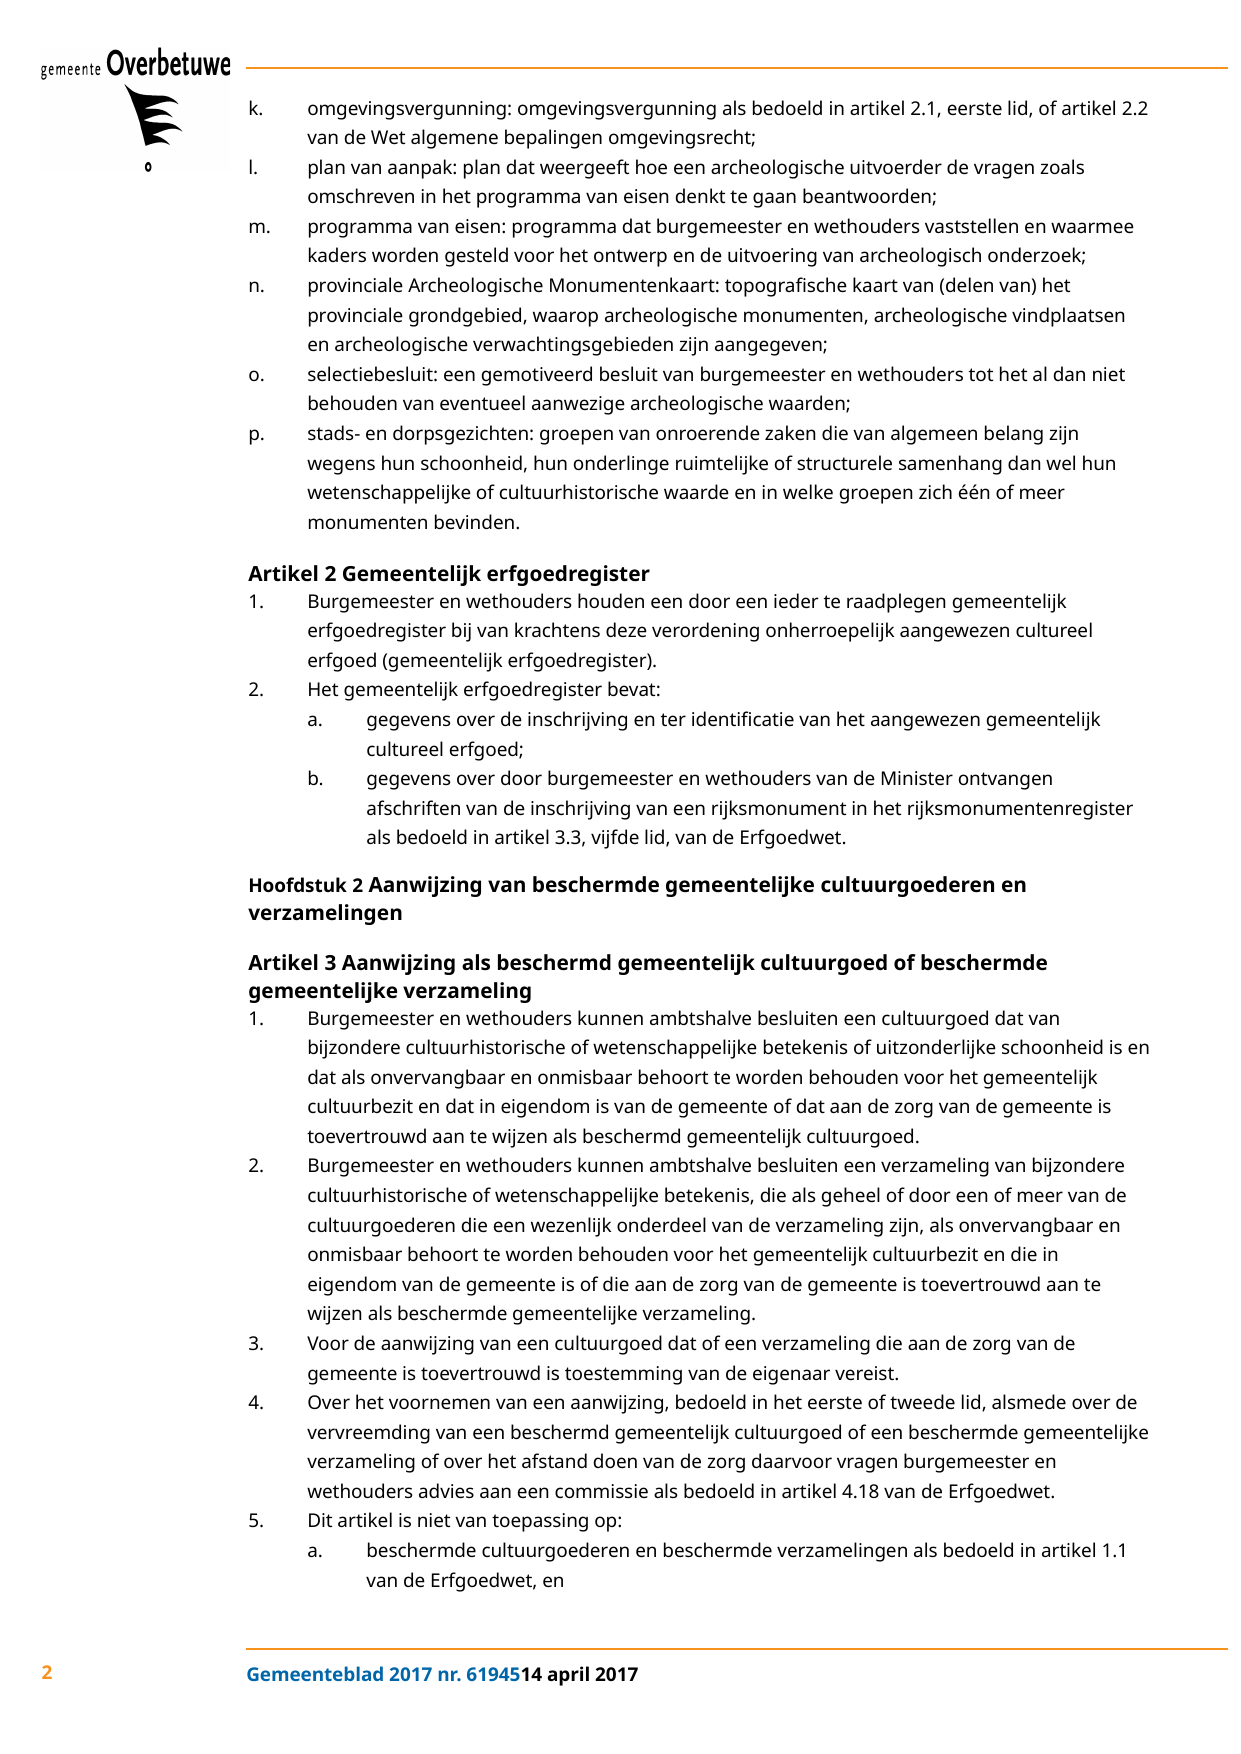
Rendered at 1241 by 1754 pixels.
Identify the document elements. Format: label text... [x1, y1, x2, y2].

picture [41, 47, 231, 172]
list Burgemeester en wethouders kunnen ambtshalve besluiten een verzameling van bijzondere cultuurhistorische of wetenschappelijke betekenis, die als geheel of door een of meer van de cultuurgoederen die een wezenlijk onderdeel van de verzameling zijn, als onvervangbaar en onmisbaar behoort te worden behouden voor het gemeentelijk cultuurbezit en die in eigendom van de gemeente is of die aan de zorg van de gemeente is toevertrouwd aan te wijzen als beschermde gemeentelijke verzameling. [248, 1153, 1152, 1326]
list Burgemeester en wethouders kunnen ambtshalve besluiten een cultuurgoed dat van bijzondere cultuurhistorische of wetenschappelijke betekenis of uitzonderlijke schoonheid is en dat als onvervangbaar en onmisbaar behoort te worden behouden voor het gemeentelijk cultuurbezit en dat in eigendom is van de gemeente of dat aan de zorg van de gemeente is toevertrouwd aan te wijzen als beschermd gemeentelijk cultuurgoed. [248, 1005, 1152, 1149]
list programma van eisen: programma dat burgemeester en wethouders vaststellen en waarmee kaders worden gesteld voor het ontwerp en de uitvoering van archeologisch onderzoek; [248, 213, 1152, 268]
text Hoofdstuk 2 Aanwijzing van beschermde gemeentelijke cultuurgoederen en verzamelingen [248, 870, 1152, 927]
list gegevens over door burgemeester en wethouders van de Minister ontvangen afschriften van de inschrijving van een rijksmonument in het rijksmonumentenregister als bedoeld in artikel 3.3, vijfde lid, van de Erfgoedwet. [307, 765, 1152, 850]
list provinciale Archeologische Monumentenkaart: topografische kaart van (delen van) het provinciale grondgebied, waarop archeologische monumenten, archeologische vindplaatsen en archeologische verwachtingsgebieden zijn aangegeven; [248, 272, 1152, 357]
list omgevingsvergunning: omgevingsvergunning als bedoeld in artikel 2.1, eerste lid, of artikel 2.2 van de Wet algemene bepalingen omgevingsrecht; [248, 95, 1152, 150]
list Dit artikel is niet van toepassing op: [248, 1508, 1152, 1533]
text Artikel 2 Gemeentelijk erfgoedregister [248, 559, 1152, 588]
list gegevens over de inschrijving en ter identificatie van het aangewezen gemeentelijk cultureel erfgoed; [307, 706, 1152, 761]
list Over het voornemen van een aanwijzing, bedoeld in het eerste of tweede lid, alsmede over de vervreemding van een beschermd gemeentelijk cultuurgoed of een beschermde gemeentelijke verzameling of over het afstand doen van de zorg daarvoor vragen burgemeester en wethouders advies aan een commissie als bedoeld in artikel 4.18 van de Erfgoedwet. [248, 1389, 1152, 1504]
list Het gemeentelijk erfgoedregister bevat: [248, 677, 1152, 702]
list selectiebesluit: een gemotiveerd besluit van burgemeester en wethouders tot het al dan niet behouden van eventueel aanwezige archeologische waarden; [248, 361, 1152, 416]
list plan van aanpak: plan dat weergeeft hoe een archeologische uitvoerder de vragen zoals omschreven in het programma van eisen denkt te gaan beantwoorden; [248, 154, 1152, 209]
text Artikel 3 Aanwijzing als beschermd gemeentelijk cultuurgoed of beschermde gemeentelijke verzameling [248, 948, 1152, 1005]
list Voor de aanwijzing van een cultuurgoed dat of een verzameling die aan de zorg van de gemeente is toevertrouwd is toestemming van de eigenaar vereist. [248, 1330, 1152, 1385]
list beschermde cultuurgoederen en beschermde verzamelingen als bedoeld in artikel 1.1 van de Erfgoedwet, en [307, 1537, 1152, 1592]
list stads- en dorpsgezichten: groepen van onroerende zaken die van algemeen belang zijn wegens hun schoonheid, hun onderlinge ruimtelijke of structurele samenhang dan wel hun wetenschappelijke of cultuurhistorische waarde en in welke groepen zich één of meer monumenten bevinden. [248, 420, 1152, 535]
list Burgemeester en wethouders houden een door een ieder te raadplegen gemeentelijk erfgoedregister bij van krachtens deze verordening onherroepelijk aangewezen cultureel erfgoed (gemeentelijk erfgoedregister). [248, 588, 1152, 673]
